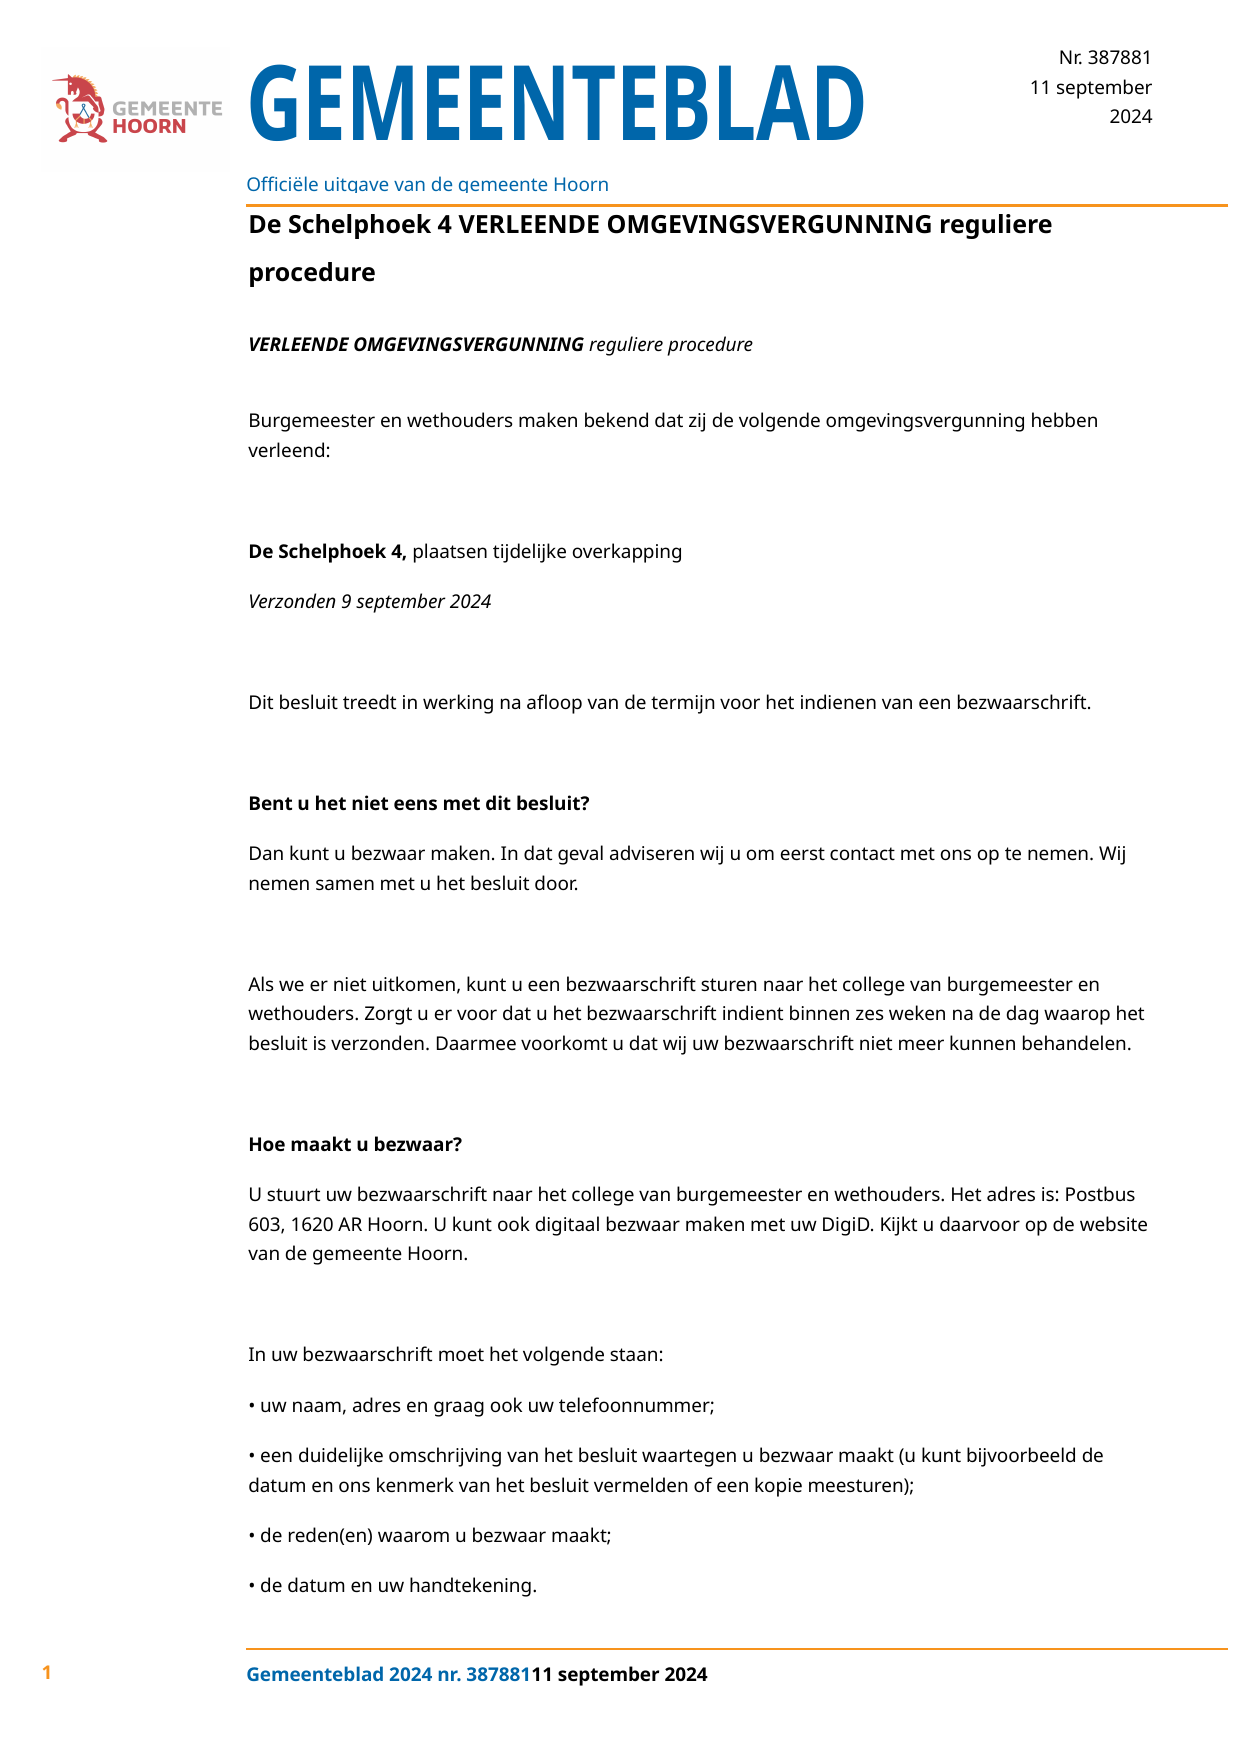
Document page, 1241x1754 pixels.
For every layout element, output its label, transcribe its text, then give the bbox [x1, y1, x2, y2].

text Verzonden 9 september 2024 [248, 588, 1152, 614]
text Burgemeester en wethouders maken bekend dat zij de volgende omgevingsvergunning hebben verleend: [248, 408, 1152, 463]
text • uw naam, adres en graag ook uw telefoonnummer; [248, 1392, 1152, 1417]
text Als we er niet uitkomen, kunt u een bezwaarschrift sturen naar het college van burgemeester en wethouders. Zorgt u er voor dat u het bezwaarschrift indient binnen zes weken na de dag waarop het besluit is verzonden. Daarmee voorkomt u dat wij uw bezwaarschrift niet meer kunnen behandelen. [248, 971, 1152, 1056]
text Hoe maakt u bezwaar? [248, 1131, 1152, 1157]
text Dit besluit treedt in werking na afloop van de termijn voor het indienen van een bezwaarschrift. [248, 689, 1152, 715]
text • een duidelijke omschrijving van het besluit waartegen u bezwaar maakt (u kunt bijvoorbeeld de datum en ons kenmerk van het besluit vermelden of een kopie meesturen); [248, 1442, 1152, 1497]
text Bent u het niet eens met dit besluit? [248, 790, 1152, 816]
picture [41, 47, 231, 172]
text • de datum en uw handtekening. [248, 1573, 1152, 1598]
text De Schelphoek 4 VERLEENDE OMGEVINGSVERGUNNING reguliere procedure [248, 207, 1152, 288]
text U stuurt uw bezwaarschrift naar het college van burgemeester en wethouders. Het adres is: Postbus 603, 1620 AR Hoorn. U kunt ook digitaal bezwaar maken met uw DigiD. Kijkt u daarvoor op de website van de gemeente Hoorn. [248, 1181, 1152, 1266]
text VERLEENDE OMGEVINGSVERGUNNING reguliere procedure [248, 331, 1152, 357]
text De Schelphoek 4, plaatsen tijdelijke overkapping [248, 538, 1152, 564]
text Dan kunt u bezwaar maken. In dat geval adviseren wij u om eerst contact met ons op te nemen. Wij nemen samen met u het besluit door. [248, 841, 1152, 896]
text • de reden(en) waarom u bezwaar maakt; [248, 1522, 1152, 1548]
text In uw bezwaarschrift moet het volgende staan: [248, 1341, 1152, 1367]
